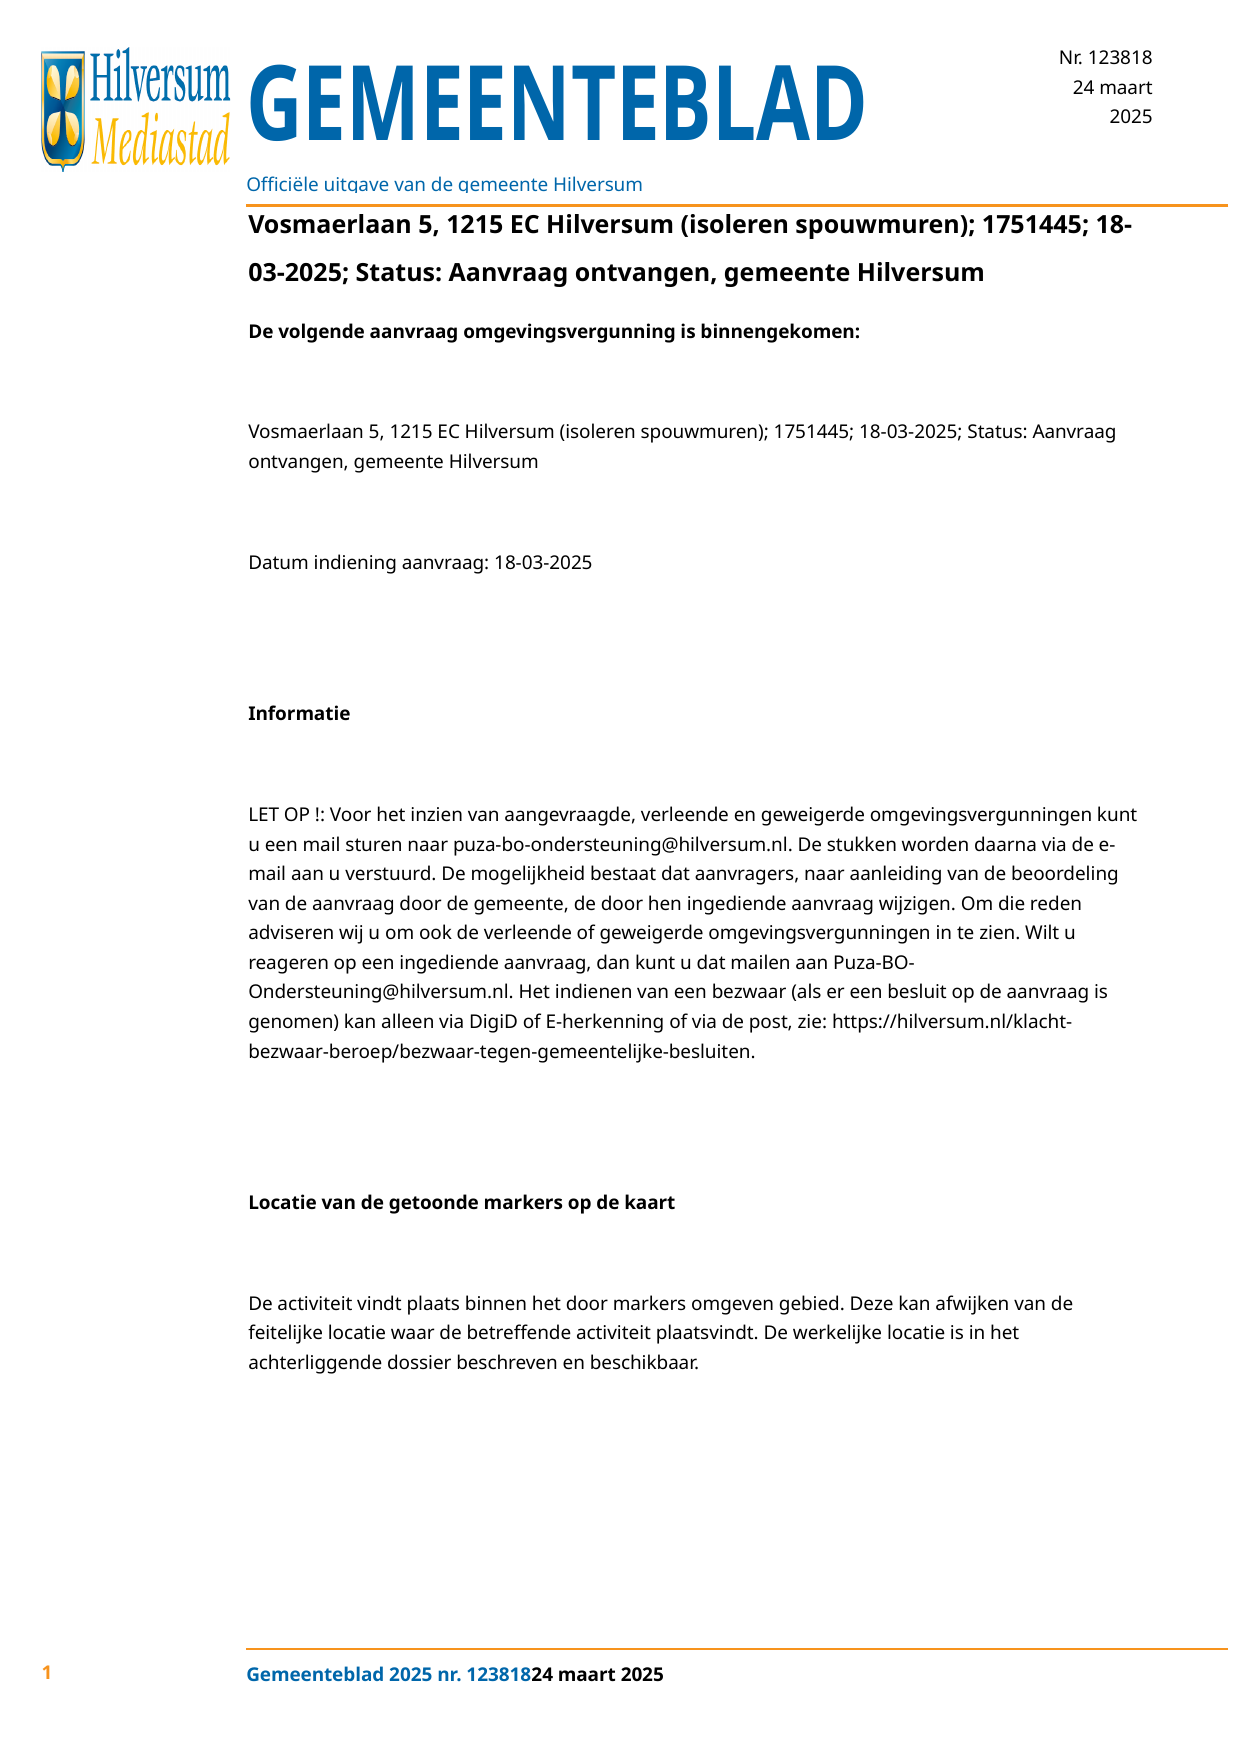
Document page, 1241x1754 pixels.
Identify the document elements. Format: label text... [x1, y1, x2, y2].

text LET OP !: Voor het inzien van aangevraagde, verleende en geweigerde omgevingsvergunningen kunt u een mail sturen naar puza-bo-ondersteuning@hilversum.nl. De stukken worden daarna via de e-mail aan u verstuurd. De mogelijkheid bestaat dat aanvragers, naar aanleiding van de beoordeling van de aanvraag door de gemeente, de door hen ingediende aanvraag wijzigen. Om die reden adviseren wij u om ook de verleende of geweigerde omgevingsvergunningen in te zien. Wilt u reageren op een ingediende aanvraag, dan kunt u dat mailen aan Puza-BO-Ondersteuning@hilversum.nl. Het indienen van een bezwaar (als er een besluit op de aanvraag is genomen) kan alleen via DigiD of E-herkenning of via de post, zie: https://hilversum.nl/klacht-bezwaar-beroep/bezwaar-tegen-gemeentelijke-besluiten. [248, 801, 1152, 1064]
picture [41, 47, 231, 172]
text De activiteit vindt plaats binnen het door markers omgeven gebied. Deze kan afwijken van de feitelijke locatie waar de betreffende activiteit plaatsvindt. De werkelijke locatie is in het achterliggende dossier beschreven en beschikbaar. [248, 1290, 1152, 1375]
text Informatie [248, 700, 1152, 726]
text Vosmaerlaan 5, 1215 EC Hilversum (isoleren spouwmuren); 1751445; 18-03-2025; Status: Aanvraag ontvangen, gemeente Hilversum [248, 207, 1152, 288]
text Vosmaerlaan 5, 1215 EC Hilversum (isoleren spouwmuren); 1751445; 18-03-2025; Status: Aanvraag ontvangen, gemeente Hilversum [248, 419, 1152, 474]
text Locatie van de getoonde markers op de kaart [248, 1189, 1152, 1215]
text Datum indiening aanvraag: 18-03-2025 [248, 549, 1152, 575]
text De volgende aanvraag omgevingsvergunning is binnengekomen: [248, 318, 1152, 344]
